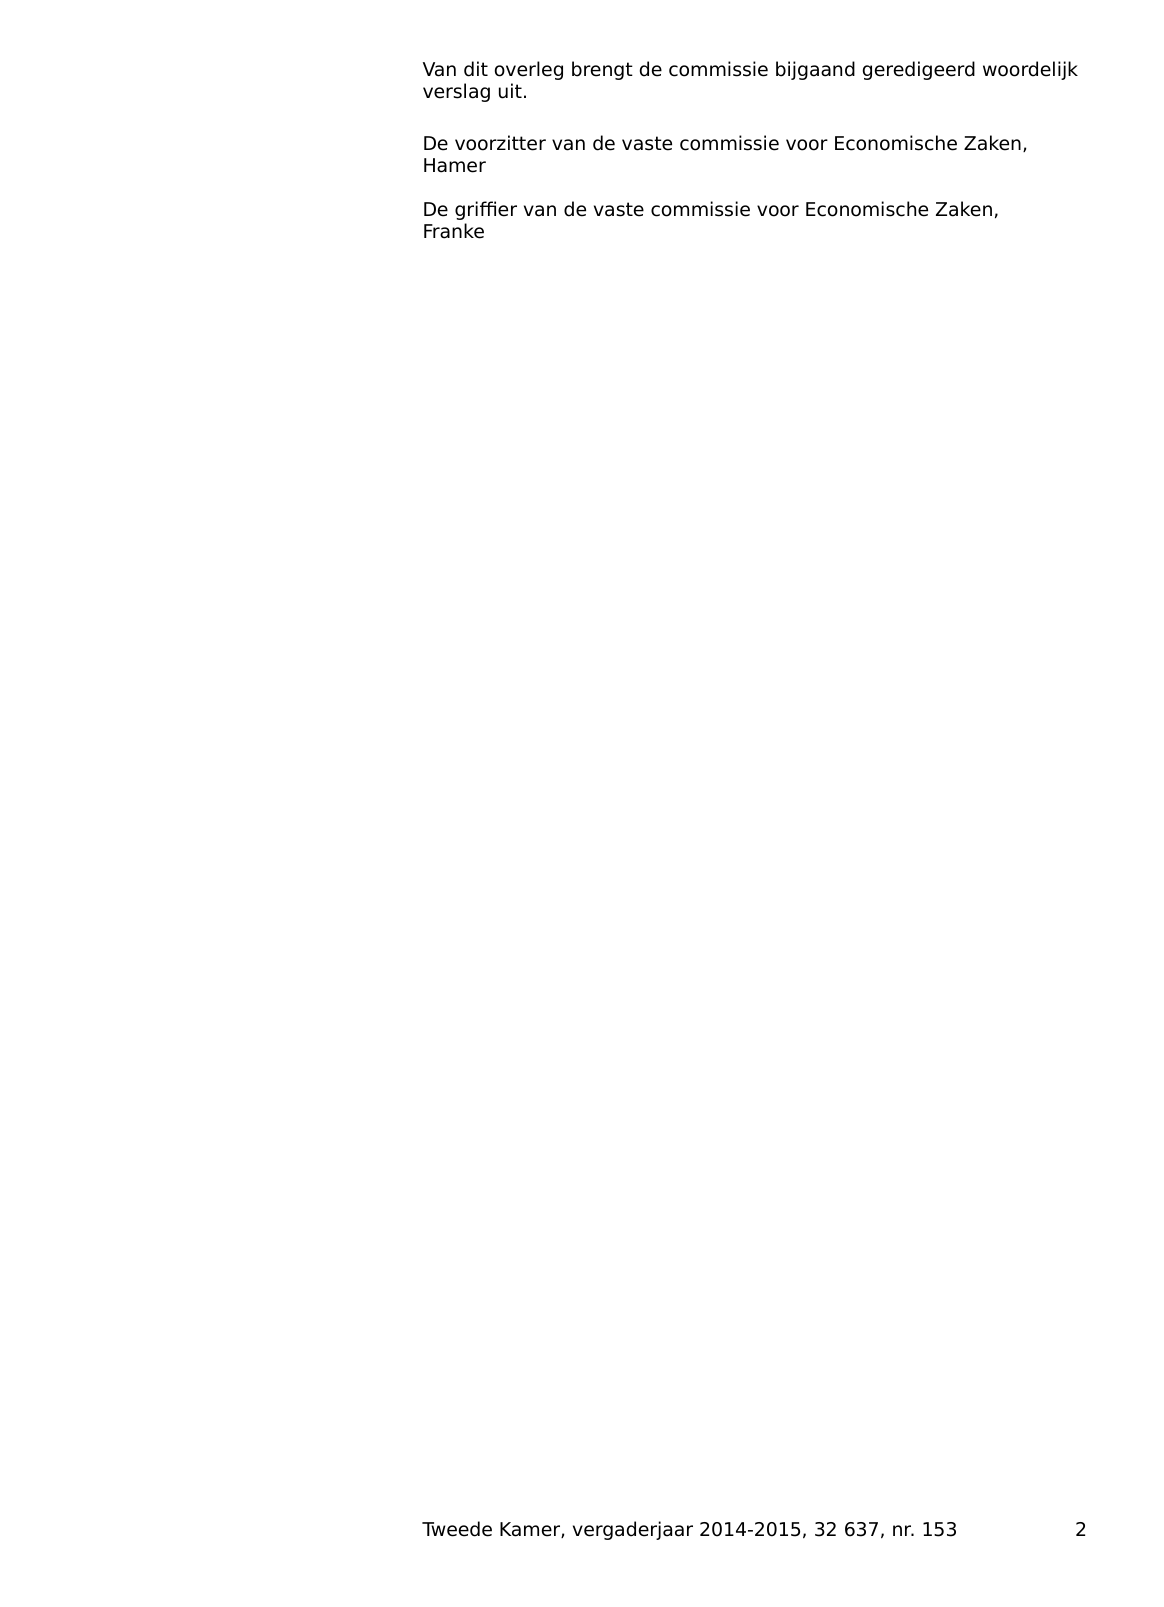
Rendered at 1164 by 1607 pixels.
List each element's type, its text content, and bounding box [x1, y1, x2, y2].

text De voorzitter van de vaste commissie voor Economische Zaken, Hamer [422, 133, 1087, 177]
text Van dit overleg brengt de commissie bijgaand geredigeerd woordelijk verslag uit. [422, 59, 1087, 103]
text De griffier van de vaste commissie voor Economische Zaken, Franke [422, 199, 1087, 243]
